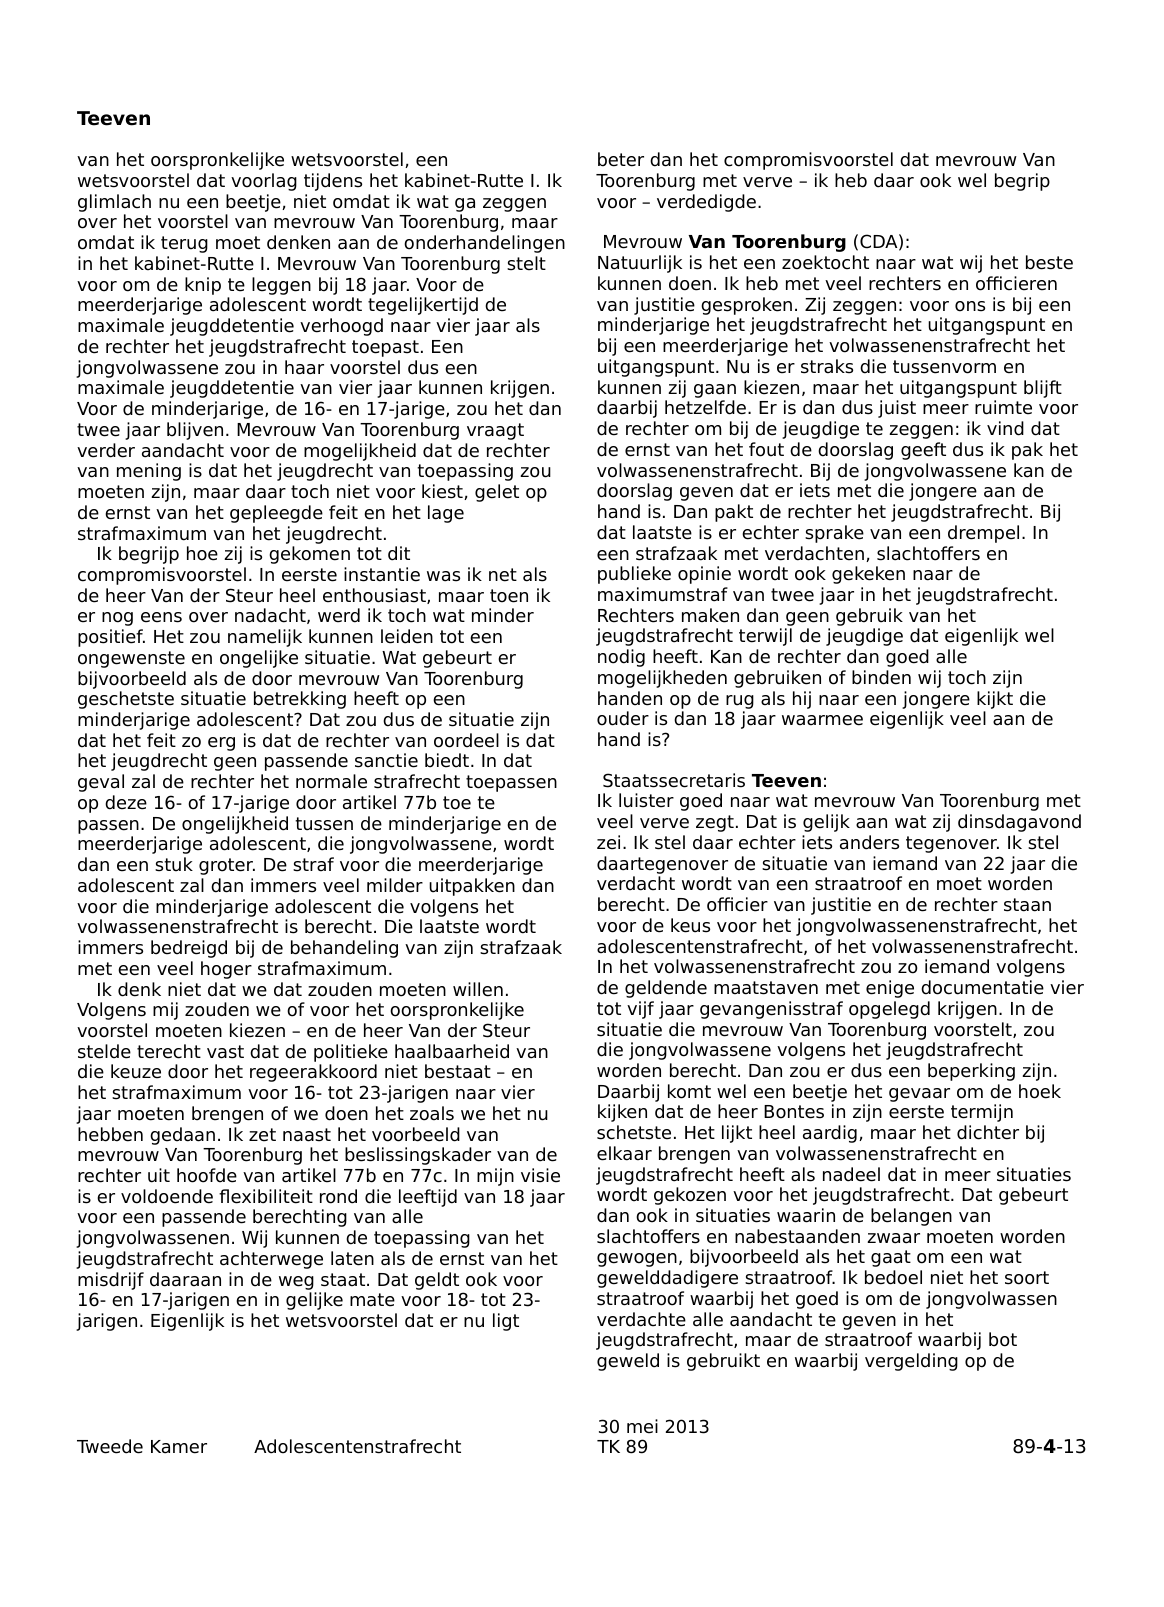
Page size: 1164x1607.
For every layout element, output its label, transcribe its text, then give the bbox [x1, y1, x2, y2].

text Mevrouw Van Toorenburg (CDA): [596, 232, 1087, 253]
text Ik denk niet dat we dat zouden moeten willen. Volgens mij zouden we of voor het oorspronkelijke voorstel moeten kiezen – en de heer Van der Steur stelde terecht vast dat de politieke haalbaarheid van die keuze door het regeerakkoord niet bestaat – en het strafmaximum voor 16- tot 23-jarigen naar vier jaar moeten brengen of we doen het zoals we het nu hebben gedaan. Ik zet naast het voorbeeld van mevrouw Van Toorenburg het beslissingskader van de rechter uit hoofde van artikel 77b en 77c. In mijn visie is er voldoende flexibiliteit rond die leeftijd van 18 jaar voor een passende berechting van alle jongvolwassenen. Wij kunnen de toepassing van het jeugdstrafrecht achterwege laten als de ernst van het misdrijf daaraan in de weg staat. Dat geldt ook voor 16- en 17-jarigen en in gelijke mate voor 18- tot 23-jarigen. Eigenlijk is het wetsvoorstel dat er nu ligt [77, 979, 567, 1332]
text beter dan het compromisvoorstel dat mevrouw Van Toorenburg met verve – ik heb daar ook wel begrip voor – verdedigde. [596, 150, 1087, 212]
text van het oorspronkelijke wetsvoorstel, een wetsvoorstel dat voorlag tijdens het kabinet-Rutte I. Ik glimlach nu een beetje, niet omdat ik wat ga zeggen over het voorstel van mevrouw Van Toorenburg, maar omdat ik terug moet denken aan de onderhandelingen in het kabinet-Rutte I. Mevrouw Van Toorenburg stelt voor om de knip te leggen bij 18 jaar. Voor de meerderjarige adolescent wordt tegelijkertijd de maximale jeugddetentie verhoogd naar vier jaar als de rechter het jeugdstrafrecht toepast. Een jongvolwassene zou in haar voorstel dus een maximale jeugddetentie van vier jaar kunnen krijgen. Voor de minderjarige, de 16- en 17-jarige, zou het dan twee jaar blijven. Mevrouw Van Toorenburg vraagt verder aandacht voor de mogelijkheid dat de rechter van mening is dat het jeugdrecht van toepassing zou moeten zijn, maar daar toch niet voor kiest, gelet op de ernst van het gepleegde feit en het lage strafmaximum van het jeugdrecht. [77, 150, 567, 544]
text Ik luister goed naar wat mevrouw Van Toorenburg met veel verve zegt. Dat is gelijk aan wat zij dinsdagavond zei. Ik stel daar echter iets anders tegenover. Ik stel daartegenover de situatie van iemand van 22 jaar die verdacht wordt van een straatroof en moet worden berecht. De officier van justitie en de rechter staan voor de keus voor het jongvolwassenenstrafrecht, het adolescentenstrafrecht, of het volwassenenstrafrecht. In het volwassenenstrafrecht zou zo iemand volgens de geldende maatstaven met enige documentatie vier tot vijf jaar gevangenisstraf opgelegd krijgen. In de situatie die mevrouw Van Toorenburg voorstelt, zou die jongvolwassene volgens het jeugdstrafrecht worden berecht. Dan zou er dus een beperking zijn. Daarbij komt wel een beetje het gevaar om de hoek kijken dat de heer Bontes in zijn eerste termijn schetste. Het lijkt heel aardig, maar het dichter bij elkaar brengen van volwassenenstrafrecht en jeugdstrafrecht heeft als nadeel dat in meer situaties wordt gekozen voor het jeugdstrafrecht. Dat gebeurt dan ook in situaties waarin de belangen van slachtoffers en nabestaanden zwaar moeten worden gewogen, bijvoorbeeld als het gaat om een wat gewelddadigere straatroof. Ik bedoel niet het soort straatroof waarbij het goed is om de jongvolwassen verdachte alle aandacht te geven in het jeugdstrafrecht, maar de straatroof waarbij bot geweld is gebruikt en waarbij vergelding op de [596, 791, 1087, 1372]
text Staatssecretaris Teeven: [596, 771, 1087, 791]
text Natuurlijk is het een zoektocht naar wat wij het beste kunnen doen. Ik heb met veel rechters en officieren van justitie gesproken. Zij zeggen: voor ons is bij een minderjarige het jeugdstrafrecht het uitgangspunt en bij een meerderjarige het volwassenenstrafrecht het uitgangspunt. Nu is er straks die tussenvorm en kunnen zij gaan kiezen, maar het uitgangspunt blijft daarbij hetzelfde. Er is dan dus juist meer ruimte voor de rechter om bij de jeugdige te zeggen: ik vind dat de ernst van het fout de doorslag geeft dus ik pak het volwassenenstrafrecht. Bij de jongvolwassene kan de doorslag geven dat er iets met die jongere aan de hand is. Dan pakt de rechter het jeugdstrafrecht. Bij dat laatste is er echter sprake van een drempel. In een strafzaak met verdachten, slachtoffers en publieke opinie wordt ook gekeken naar de maximumstraf van twee jaar in het jeugdstrafrecht. Rechters maken dan geen gebruik van het jeugdstrafrecht terwijl de jeugdige dat eigenlijk wel nodig heeft. Kan de rechter dan goed alle mogelijkheden gebruiken of binden wij toch zijn handen op de rug als hij naar een jongere kijkt die ouder is dan 18 jaar waarmee eigenlijk veel aan de hand is? [596, 253, 1087, 751]
text Ik begrijp hoe zij is gekomen tot dit compromisvoorstel. In eerste instantie was ik net als de heer Van der Steur heel enthousiast, maar toen ik er nog eens over nadacht, werd ik toch wat minder positief. Het zou namelijk kunnen leiden tot een ongewenste en ongelijke situatie. Wat gebeurt er bijvoorbeeld als de door mevrouw Van Toorenburg geschetste situatie betrekking heeft op een minderjarige adolescent? Dat zou dus de situatie zijn dat het feit zo erg is dat de rechter van oordeel is dat het jeugdrecht geen passende sanctie biedt. In dat geval zal de rechter het normale strafrecht toepassen op deze 16- of 17-jarige door artikel 77b toe te passen. De ongelijkheid tussen de minderjarige en de meerderjarige adolescent, die jongvolwassene, wordt dan een stuk groter. De straf voor die meerderjarige adolescent zal dan immers veel milder uitpakken dan voor die minderjarige adolescent die volgens het volwassenenstrafrecht is berecht. Die laatste wordt immers bedreigd bij de behandeling van zijn strafzaak met een veel hoger strafmaximum. [77, 544, 567, 979]
